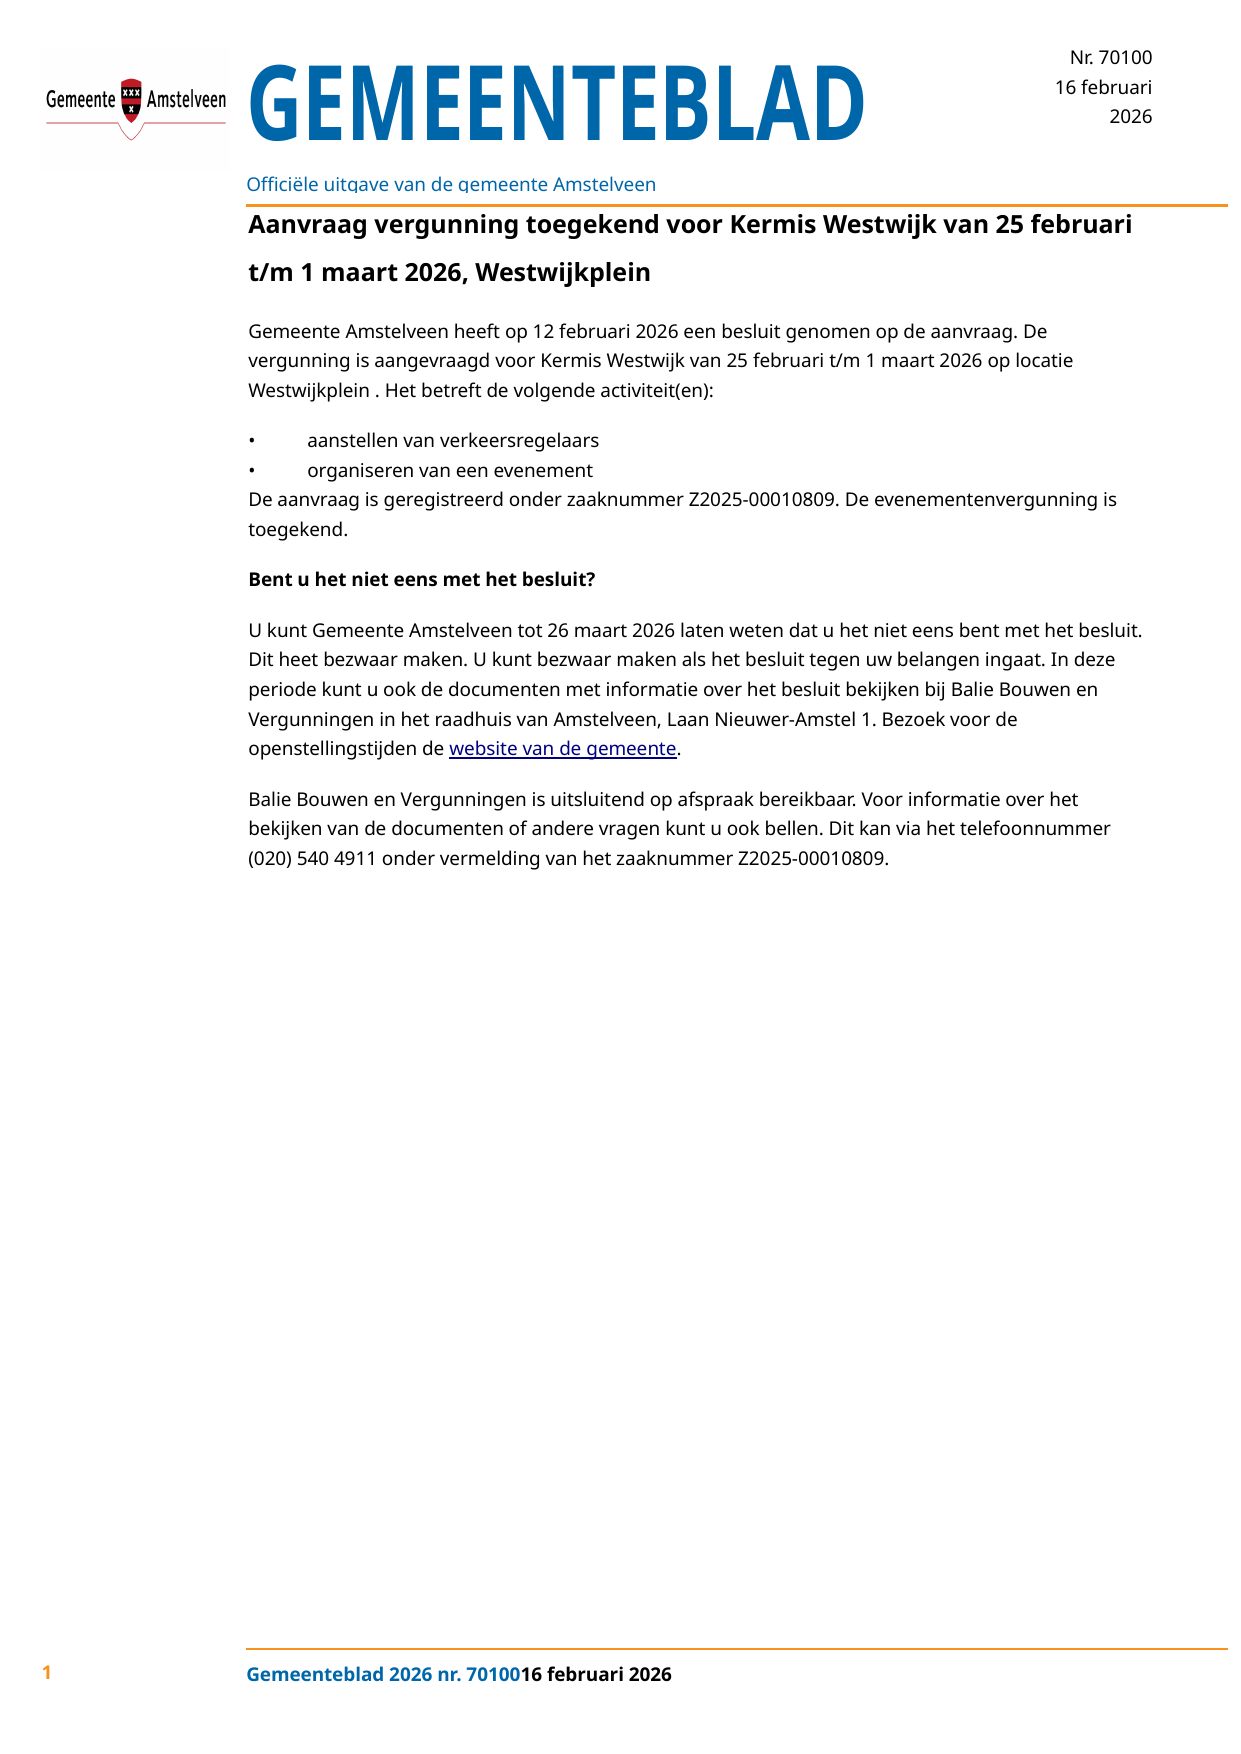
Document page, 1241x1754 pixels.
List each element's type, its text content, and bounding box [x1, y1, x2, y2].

text Balie Bouwen en Vergunningen is uitsluitend op afspraak bereikbaar. Voor informatie over het bekijken van de documenten of andere vragen kunt u ook bellen. Dit kan via het telefoonnummer (020) 540 4911 onder vermelding van het zaaknummer Z2025-00010809. [248, 786, 1152, 871]
text Aanvraag vergunning toegekend voor Kermis Westwijk van 25 februari t/m 1 maart 2026, Westwijkplein [248, 207, 1152, 288]
text Bent u het niet eens met het besluit? [248, 567, 1152, 592]
list organiseren van een evenement [248, 457, 1152, 483]
text Gemeente Amstelveen heeft op 12 februari 2026 een besluit genomen op de aanvraag. De vergunning is aangevraagd voor Kermis Westwijk van 25 februari t/m 1 maart 2026 op locatie Westwijkplein . Het betreft de volgende activiteit(en): [248, 318, 1152, 403]
picture [41, 47, 231, 172]
list aanstellen van verkeersregelaars [248, 427, 1152, 453]
text U kunt Gemeente Amstelveen tot 26 maart 2026 laten weten dat u het niet eens bent met het besluit. Dit heet bezwaar maken. U kunt bezwaar maken als het besluit tegen uw belangen ingaat. In deze periode kunt u ook de documenten met informatie over het besluit bekijken bij Balie Bouwen en Vergunningen in het raadhuis van Amstelveen, Laan Nieuwer-Amstel 1. Bezoek voor de openstellingstijden de website van de gemeente. [248, 617, 1152, 761]
text De aanvraag is geregistreerd onder zaaknummer Z2025-00010809. De evenementenvergunning is toegekend. [248, 487, 1152, 542]
